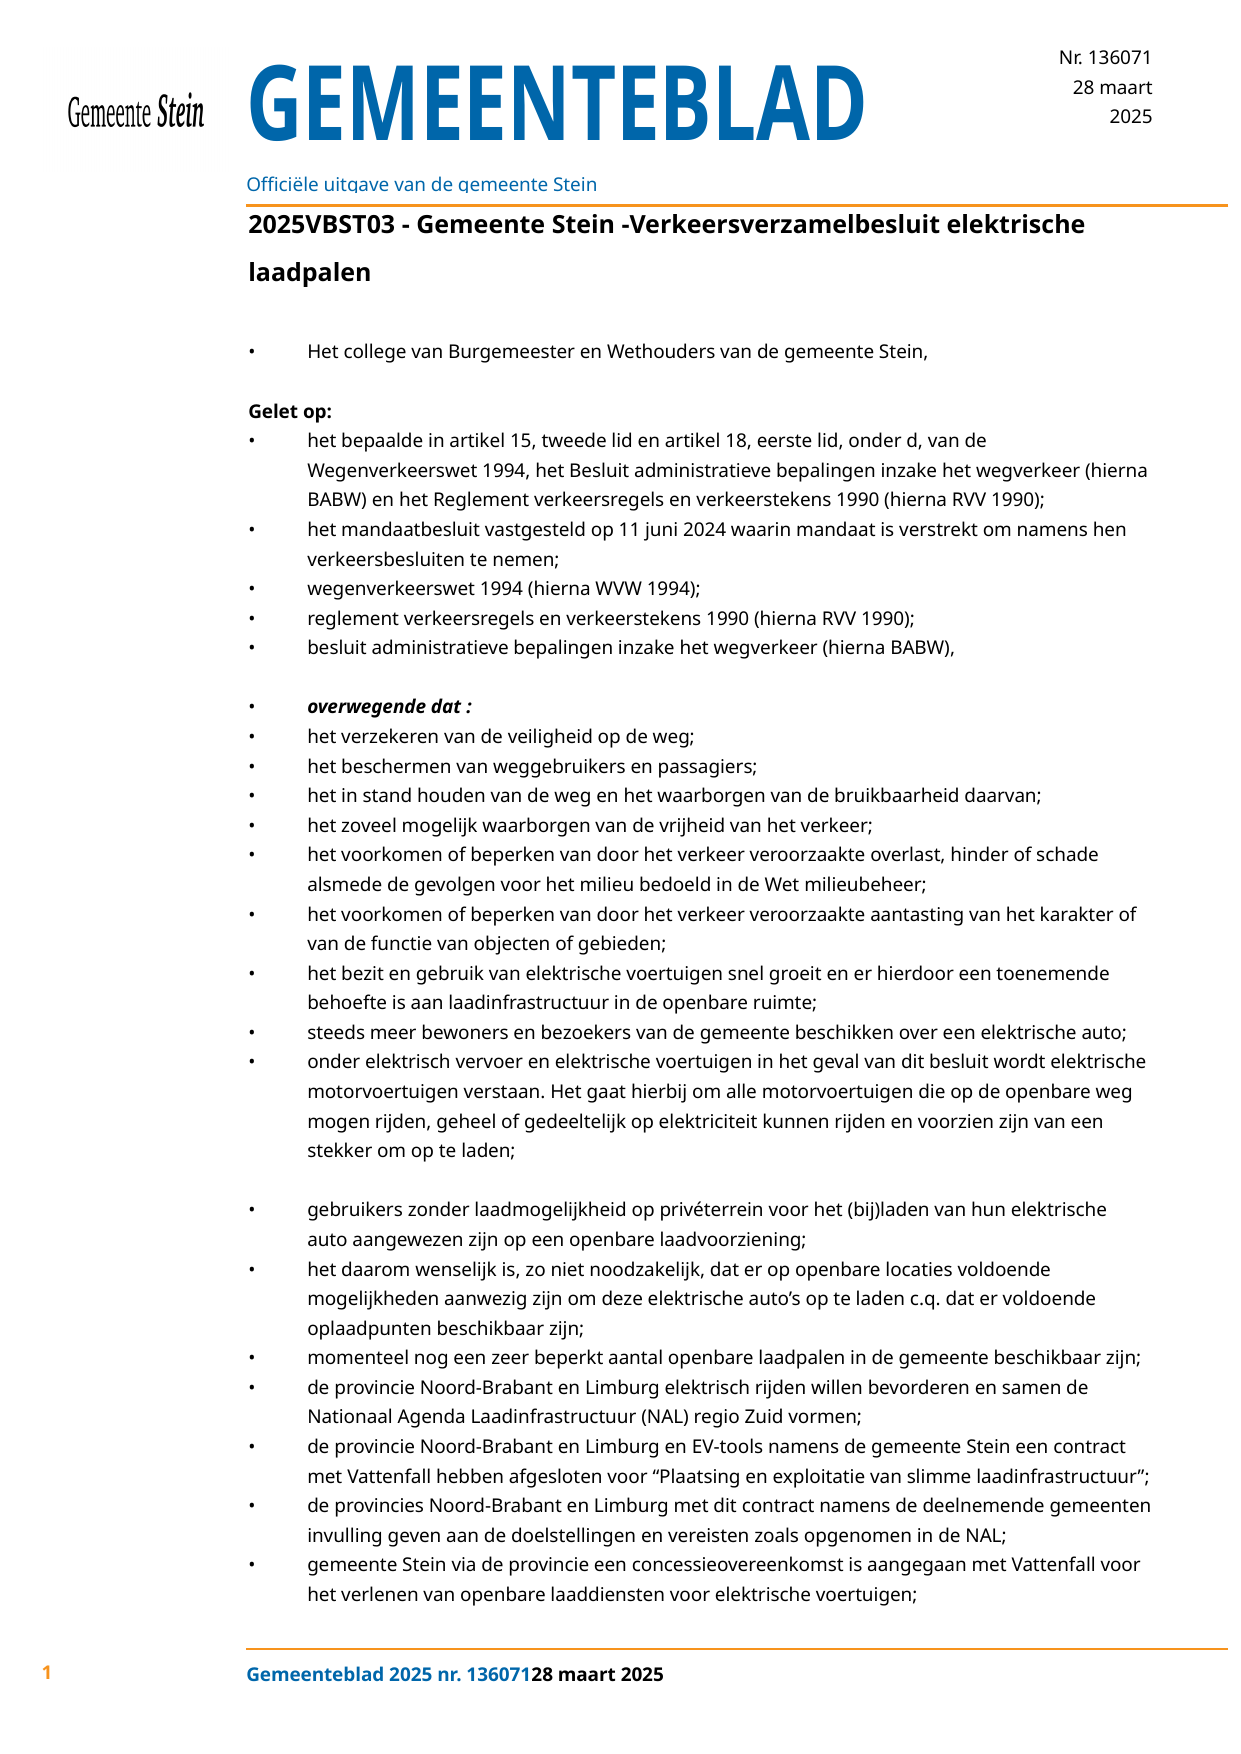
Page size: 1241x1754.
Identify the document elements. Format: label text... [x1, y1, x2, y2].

list overwegende dat : [248, 694, 1152, 719]
list het daarom wenselijk is, zo niet noodzakelijk, dat er op openbare locaties voldoende mogelijkheden aanwezig zijn om deze elektrische auto’s op te laden c.q. dat er voldoende oplaadpunten beschikbaar zijn; [248, 1256, 1152, 1341]
list het voorkomen of beperken van door het verkeer veroorzaakte aantasting van het karakter of van de functie van objecten of gebieden; [248, 901, 1152, 956]
list het mandaatbesluit vastgesteld op 11 juni 2024 waarin mandaat is verstrekt om namens hen verkeersbesluiten te nemen; [248, 516, 1152, 571]
list de provincie Noord-Brabant en Limburg elektrisch rijden willen bevorderen en samen de Nationaal Agenda Laadinfrastructuur (NAL) regio Zuid vormen; [248, 1374, 1152, 1429]
list het zoveel mogelijk waarborgen van de vrijheid van het verkeer; [248, 812, 1152, 838]
picture [41, 47, 231, 172]
list het in stand houden van de weg en het waarborgen van de bruikbaarheid daarvan; [248, 782, 1152, 808]
list Het college van Burgemeester en Wethouders van de gemeente Stein, [248, 339, 1152, 364]
list het verzekeren van de veiligheid op de weg; [248, 723, 1152, 749]
list gemeente Stein via de provincie een concessieovereenkomst is aangegaan met Vattenfall voor het verlenen van openbare laaddiensten voor elektrische voertuigen; [248, 1552, 1152, 1607]
list de provincie Noord-Brabant en Limburg en EV-tools namens de gemeente Stein een contract met Vattenfall hebben afgesloten voor “Plaatsing en exploitatie van slimme laadinfrastructuur”; [248, 1433, 1152, 1488]
list het voorkomen of beperken van door het verkeer veroorzaakte overlast, hinder of schade alsmede de gevolgen voor het milieu bedoeld in de Wet milieubeheer; [248, 842, 1152, 897]
list het bepaalde in artikel 15, tweede lid en artikel 18, eerste lid, onder d, van de Wegenverkeerswet 1994, het Besluit administratieve bepalingen inzake het wegverkeer (hierna BABW) en het Reglement verkeersregels en verkeerstekens 1990 (hierna RVV 1990); [248, 427, 1152, 512]
list onder elektrisch vervoer en elektrische voertuigen in het geval van dit besluit wordt elektrische motorvoertuigen verstaan. Het gaat hierbij om alle motorvoertuigen die op de openbare weg mogen rijden, geheel of gedeeltelijk op elektriciteit kunnen rijden en voorzien zijn van een stekker om op te laden; [248, 1049, 1152, 1163]
list besluit administratieve bepalingen inzake het wegverkeer (hierna BABW), [248, 634, 1152, 660]
list wegenverkeerswet 1994 (hierna WVW 1994); [248, 575, 1152, 601]
list gebruikers zonder laadmogelijkheid op privéterrein voor het (bij)laden van hun elektrische auto aangewezen zijn op een openbare laadvoorziening; [248, 1197, 1152, 1252]
list het beschermen van weggebruikers en passagiers; [248, 753, 1152, 778]
list de provincies Noord-Brabant en Limburg met dit contract namens de deelnemende gemeenten invulling geven aan de doelstellingen en vereisten zoals opgenomen in de NAL; [248, 1492, 1152, 1548]
list het bezit en gebruik van elektrische voertuigen snel groeit en er hierdoor een toenemende behoefte is aan laadinfrastructuur in de openbare ruimte; [248, 960, 1152, 1015]
list steeds meer bewoners en bezoekers van de gemeente beschikken over een elektrische auto; [248, 1019, 1152, 1045]
list momenteel nog een zeer beperkt aantal openbare laadpalen in de gemeente beschikbaar zijn; [248, 1344, 1152, 1370]
list reglement verkeersregels en verkeerstekens 1990 (hierna RVV 1990); [248, 605, 1152, 631]
text Gelet op: [248, 398, 1152, 423]
text 2025VBST03 - Gemeente Stein -Verkeersverzamelbesluit elektrische laadpalen [248, 207, 1152, 288]
